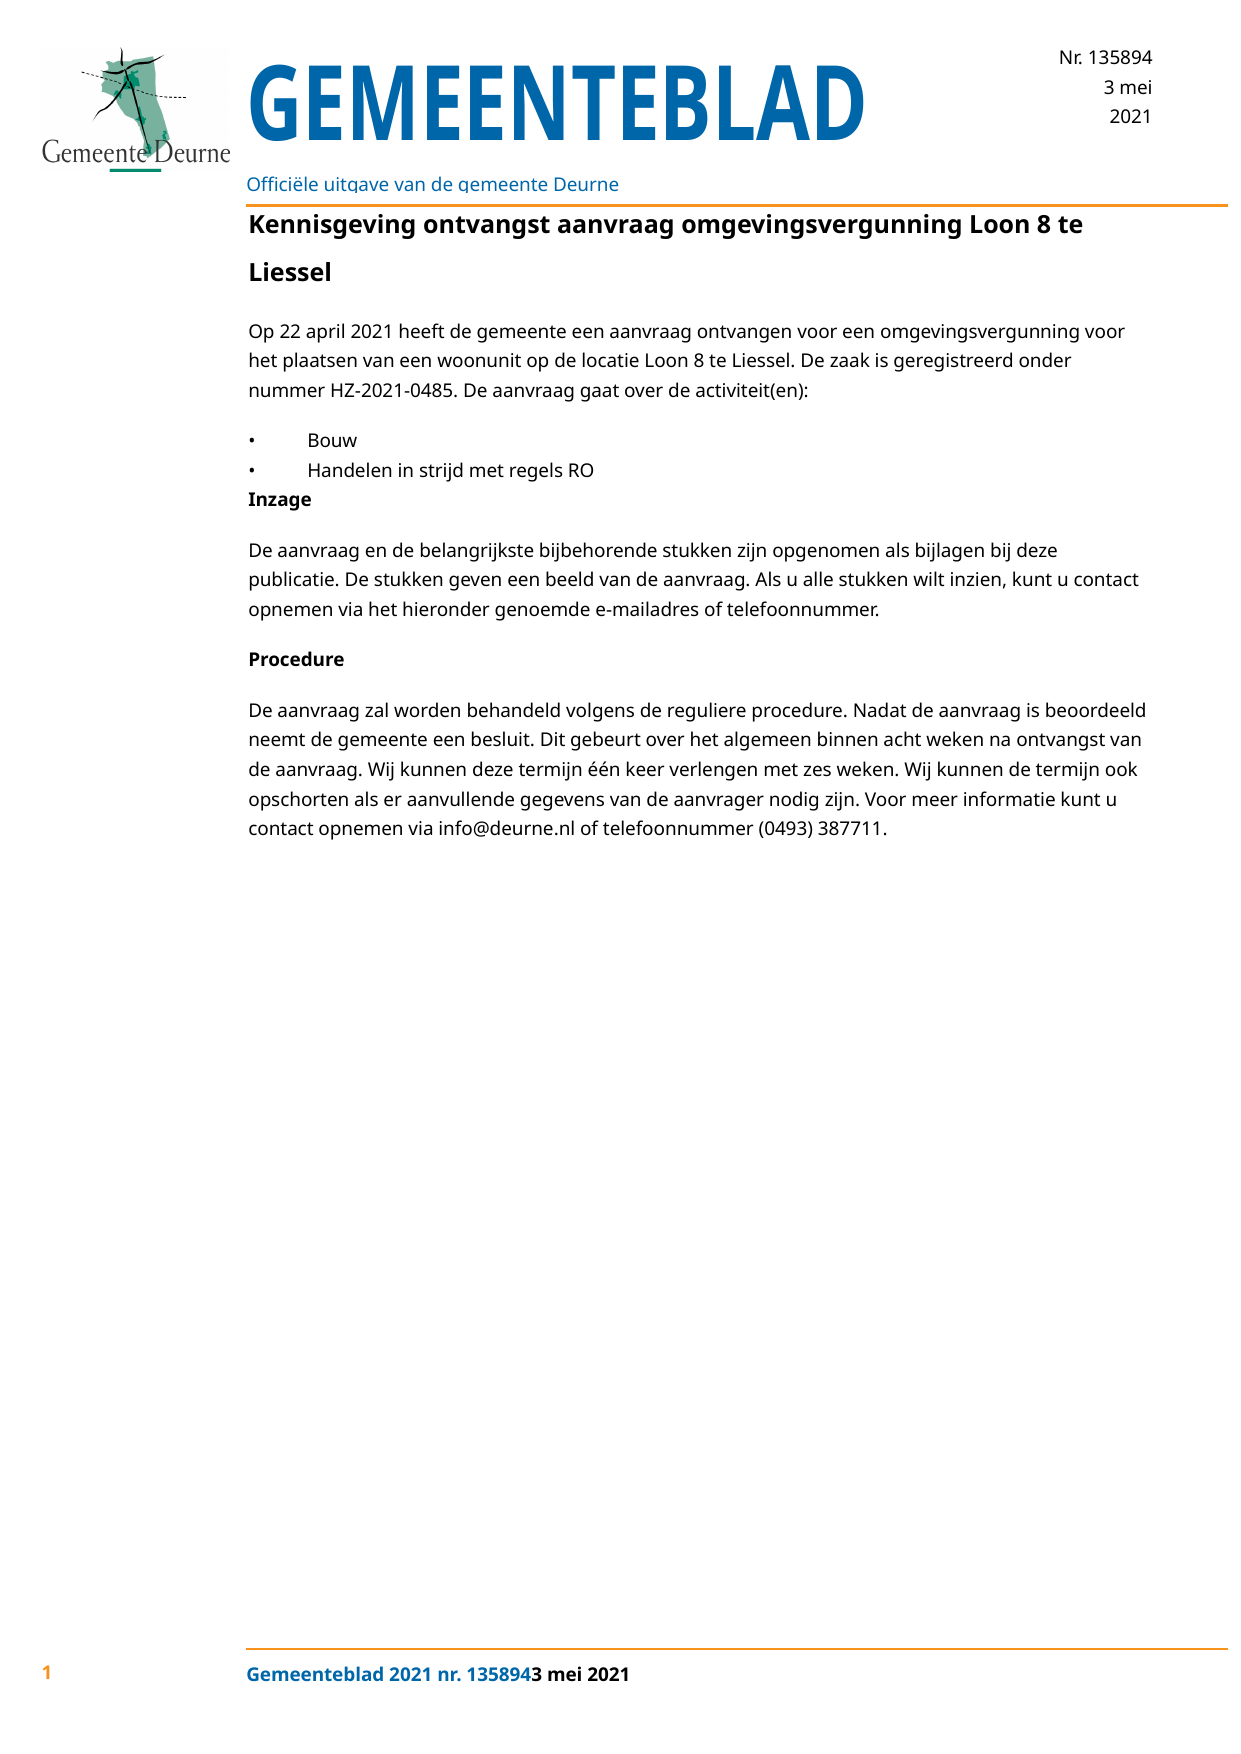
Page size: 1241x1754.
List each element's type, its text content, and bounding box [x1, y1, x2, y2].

list Handelen in strijd met regels RO [248, 457, 1152, 483]
text Op 22 april 2021 heeft de gemeente een aanvraag ontvangen voor een omgevingsvergunning voor het plaatsen van een woonunit op de locatie Loon 8 te Liessel. De zaak is geregistreerd onder nummer HZ-2021-0485. De aanvraag gaat over de activiteit(en): [248, 318, 1152, 403]
list Bouw [248, 427, 1152, 453]
text De aanvraag en de belangrijkste bijbehorende stukken zijn opgenomen als bijlagen bij deze publicatie. De stukken geven een beeld van de aanvraag. Als u alle stukken wilt inzien, kunt u contact opnemen via het hieronder genoemde e-mailadres of telefoonnummer. [248, 537, 1152, 622]
picture [41, 47, 231, 172]
text De aanvraag zal worden behandeld volgens de reguliere procedure. Nadat de aanvraag is beoordeeld neemt de gemeente een besluit. Dit gebeurt over het algemeen binnen acht weken na ontvangst van de aanvraag. Wij kunnen deze termijn één keer verlengen met zes weken. Wij kunnen de termijn ook opschorten als er aanvullende gegevens van de aanvrager nodig zijn. Voor meer informatie kunt u contact opnemen via info@deurne.nl of telefoonnummer (0493) 387711. [248, 697, 1152, 841]
text Inzage [248, 487, 1152, 512]
text Procedure [248, 647, 1152, 672]
text Kennisgeving ontvangst aanvraag omgevingsvergunning Loon 8 te Liessel [248, 207, 1152, 288]
